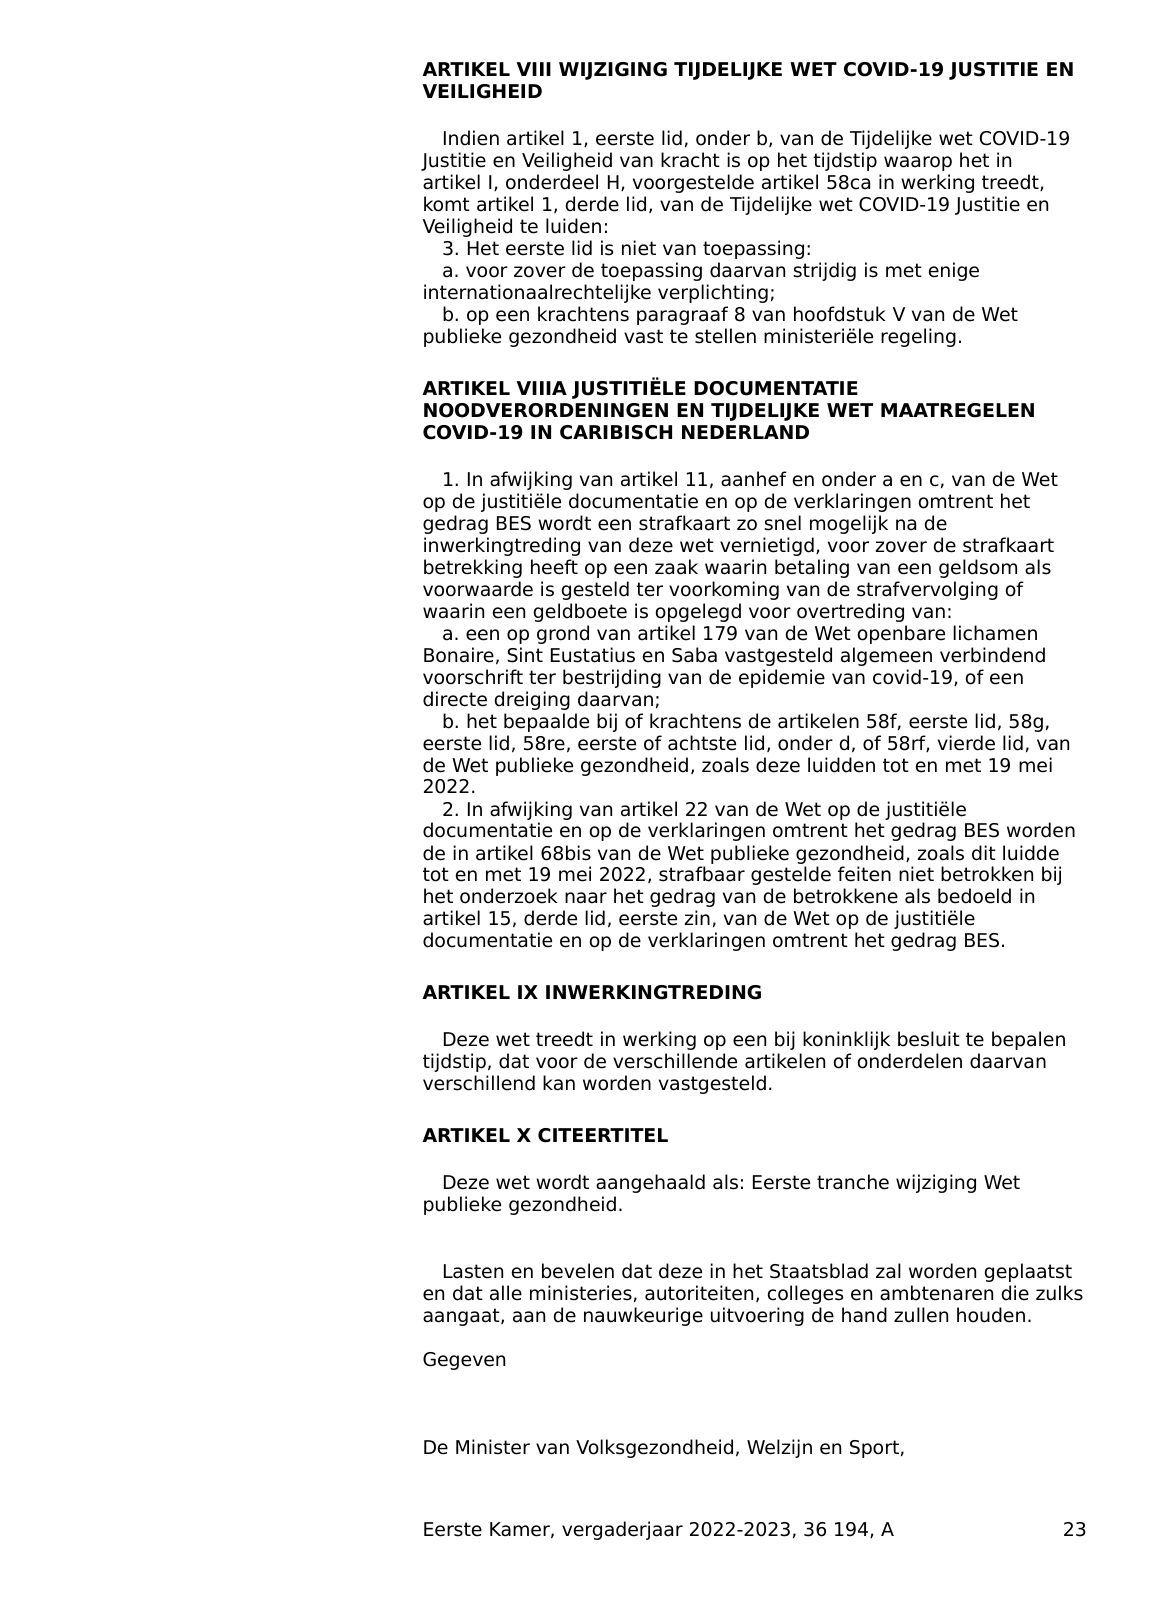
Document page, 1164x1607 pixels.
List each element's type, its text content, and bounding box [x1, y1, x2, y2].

text 1. In afwijking van artikel 11, aanhef en onder a en c, van de Wet op de justitiële documentatie en op de verklaringen omtrent het gedrag BES wordt een strafkaart zo snel mogelijk na de inwerkingtreding van deze wet vernietigd, voor zover de strafkaart betrekking heeft op een zaak waarin betaling van een geldsom als voorwaarde is gesteld ter voorkoming van de strafvervolging of waarin een geldboete is opgelegd voor overtreding van: [422, 469, 1087, 623]
text Gegeven [422, 1349, 1087, 1371]
text De Minister van Volksgezondheid, Welzijn en Sport, [422, 1437, 1087, 1459]
text a. voor zover de toepassing daarvan strijdig is met enige internationaalrechtelijke verplichting; [422, 260, 1087, 304]
text Indien artikel 1, eerste lid, onder b, van de Tijdelijke wet COVID-19 Justitie en Veiligheid van kracht is op het tijdstip waarop het in artikel I, onderdeel H, voorgestelde artikel 58ca in werking treedt, komt artikel 1, derde lid, van de Tijdelijke wet COVID-19 Justitie en Veiligheid te luiden: [422, 128, 1087, 238]
text Deze wet wordt aangehaald als: Eerste tranche wijziging Wet publieke gezondheid. [422, 1172, 1087, 1216]
subtitle ARTIKEL X CITEERTITEL [422, 1125, 1087, 1147]
text 3. Het eerste lid is niet van toepassing: [422, 238, 1087, 260]
text b. het bepaalde bij of krachtens de artikelen 58f, eerste lid, 58g, eerste lid, 58re, eerste of achtste lid, onder d, of 58rf, vierde lid, van de Wet publieke gezondheid, zoals deze luidden tot en met 19 mei 2022. [422, 711, 1087, 798]
subtitle ARTIKEL VIIIA JUSTITIËLE DOCUMENTATIE NOODVERORDENINGEN EN TIJDELIJKE WET MAATREGELEN COVID-19 IN CARIBISCH NEDERLAND [422, 378, 1087, 444]
text b. op een krachtens paragraaf 8 van hoofdstuk V van de Wet publieke gezondheid vast te stellen ministeriële regeling. [422, 304, 1087, 348]
subtitle ARTIKEL VIII WIJZIGING TIJDELIJKE WET COVID-19 JUSTITIE EN VEILIGHEID [422, 59, 1087, 103]
text 2. In afwijking van artikel 22 van de Wet op de justitiële documentatie en op de verklaringen omtrent het gedrag BES worden de in artikel 68bis van de Wet publieke gezondheid, zoals dit luidde tot en met 19 mei 2022, strafbaar gestelde feiten niet betrokken bij het onderzoek naar het gedrag van de betrokkene als bedoeld in artikel 15, derde lid, eerste zin, van de Wet op de justitiële documentatie en op de verklaringen omtrent het gedrag BES. [422, 798, 1087, 952]
text Deze wet treedt in werking op een bij koninklijk besluit te bepalen tijdstip, dat voor de verschillende artikelen of onderdelen daarvan verschillend kan worden vastgesteld. [422, 1029, 1087, 1095]
subtitle ARTIKEL IX INWERKINGTREDING [422, 982, 1087, 1004]
text a. een op grond van artikel 179 van de Wet openbare lichamen Bonaire, Sint Eustatius en Saba vastgesteld algemeen verbindend voorschrift ter bestrijding van de epidemie van covid-19, of een directe dreiging daarvan; [422, 623, 1087, 711]
text Lasten en bevelen dat deze in het Staatsblad zal worden geplaatst en dat alle ministeries, autoriteiten, colleges en ambtenaren die zulks aangaat, aan de nauwkeurige uitvoering de hand zullen houden. [422, 1261, 1087, 1326]
